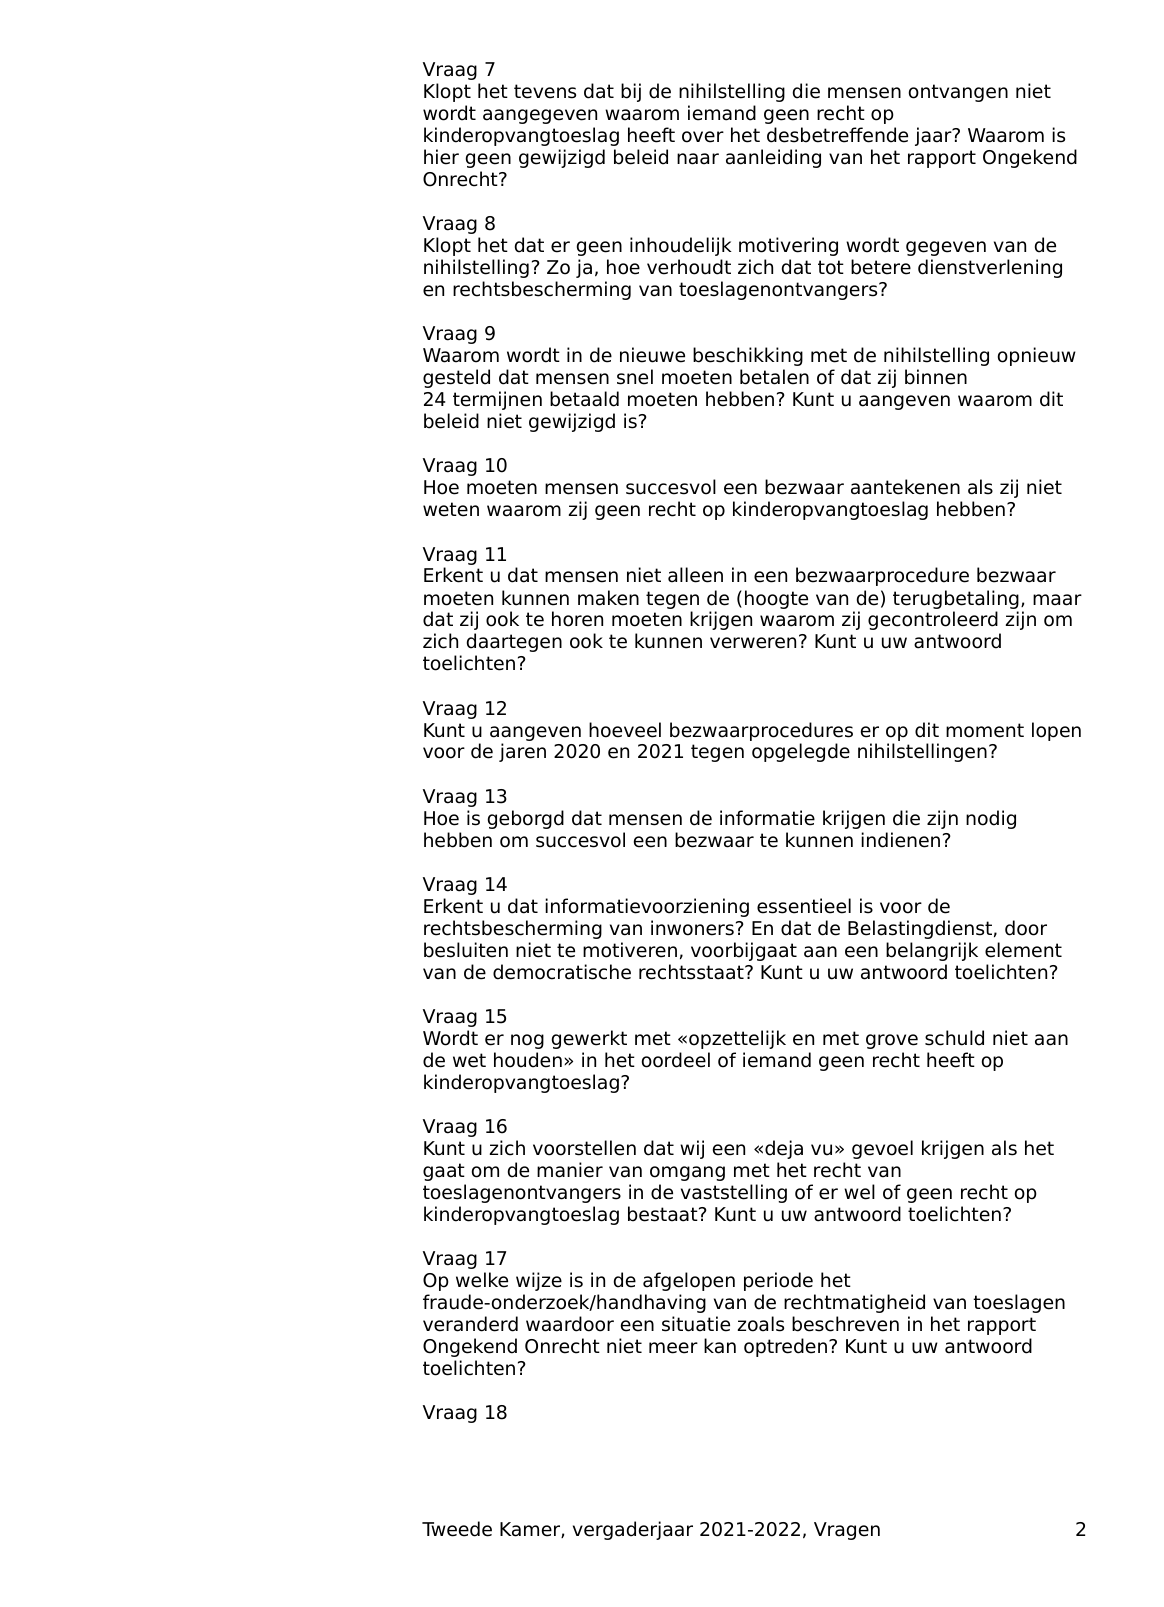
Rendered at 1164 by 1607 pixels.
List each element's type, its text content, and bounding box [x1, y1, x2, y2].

text Wordt er nog gewerkt met «opzettelijk en met grove schuld niet aan de wet houden» in het oordeel of iemand geen recht heeft op kinderopvangtoeslag? [422, 1028, 1087, 1094]
text Op welke wijze is in de afgelopen periode het fraude-onderzoek/handhaving van de rechtmatigheid van toeslagen veranderd waardoor een situatie zoals beschreven in het rapport Ongekend Onrecht niet meer kan optreden? Kunt u uw antwoord toelichten? [422, 1270, 1087, 1380]
text Vraag 11 [422, 543, 1087, 565]
text Waarom wordt in de nieuwe beschikking met de nihilstelling opnieuw gesteld dat mensen snel moeten betalen of dat zij binnen 24 termijnen betaald moeten hebben? Kunt u aangeven waarom dit beleid niet gewijzigd is? [422, 345, 1087, 433]
text Erkent u dat mensen niet alleen in een bezwaarprocedure bezwaar moeten kunnen maken tegen de (hoogte van de) terugbetaling, maar dat zij ook te horen moeten krijgen waarom zij gecontroleerd zijn om zich daartegen ook te kunnen verweren? Kunt u uw antwoord toelichten? [422, 565, 1087, 675]
text Vraag 7 [422, 59, 1087, 81]
text Hoe is geborgd dat mensen de informatie krijgen die zijn nodig hebben om succesvol een bezwaar te kunnen indienen? [422, 808, 1087, 852]
text Erkent u dat informatievoorziening essentieel is voor de rechtsbescherming van inwoners? En dat de Belastingdienst, door besluiten niet te motiveren, voorbijgaat aan een belangrijk element van de democratische rechtsstaat? Kunt u uw antwoord toelichten? [422, 896, 1087, 984]
text Vraag 16 [422, 1116, 1087, 1138]
text Vraag 12 [422, 697, 1087, 719]
text Vraag 10 [422, 455, 1087, 477]
text Vraag 13 [422, 786, 1087, 808]
text Vraag 18 [422, 1402, 1087, 1424]
text Hoe moeten mensen succesvol een bezwaar aantekenen als zij niet weten waarom zij geen recht op kinderopvangtoeslag hebben? [422, 477, 1087, 521]
text Vraag 8 [422, 213, 1087, 235]
text Vraag 17 [422, 1248, 1087, 1270]
text Vraag 15 [422, 1006, 1087, 1028]
text Klopt het dat er geen inhoudelijk motivering wordt gegeven van de nihilstelling? Zo ja, hoe verhoudt zich dat tot betere dienstverlening en rechtsbescherming van toeslagenontvangers? [422, 235, 1087, 301]
text Kunt u zich voorstellen dat wij een «deja vu» gevoel krijgen als het gaat om de manier van omgang met het recht van toeslagenontvangers in de vaststelling of er wel of geen recht op kinderopvangtoeslag bestaat? Kunt u uw antwoord toelichten? [422, 1138, 1087, 1226]
text Vraag 14 [422, 874, 1087, 896]
text Vraag 9 [422, 323, 1087, 345]
text Klopt het tevens dat bij de nihilstelling die mensen ontvangen niet wordt aangegeven waarom iemand geen recht op kinderopvangtoeslag heeft over het desbetreffende jaar? Waarom is hier geen gewijzigd beleid naar aanleiding van het rapport Ongekend Onrecht? [422, 81, 1087, 191]
text Kunt u aangeven hoeveel bezwaarprocedures er op dit moment lopen voor de jaren 2020 en 2021 tegen opgelegde nihilstellingen? [422, 719, 1087, 763]
